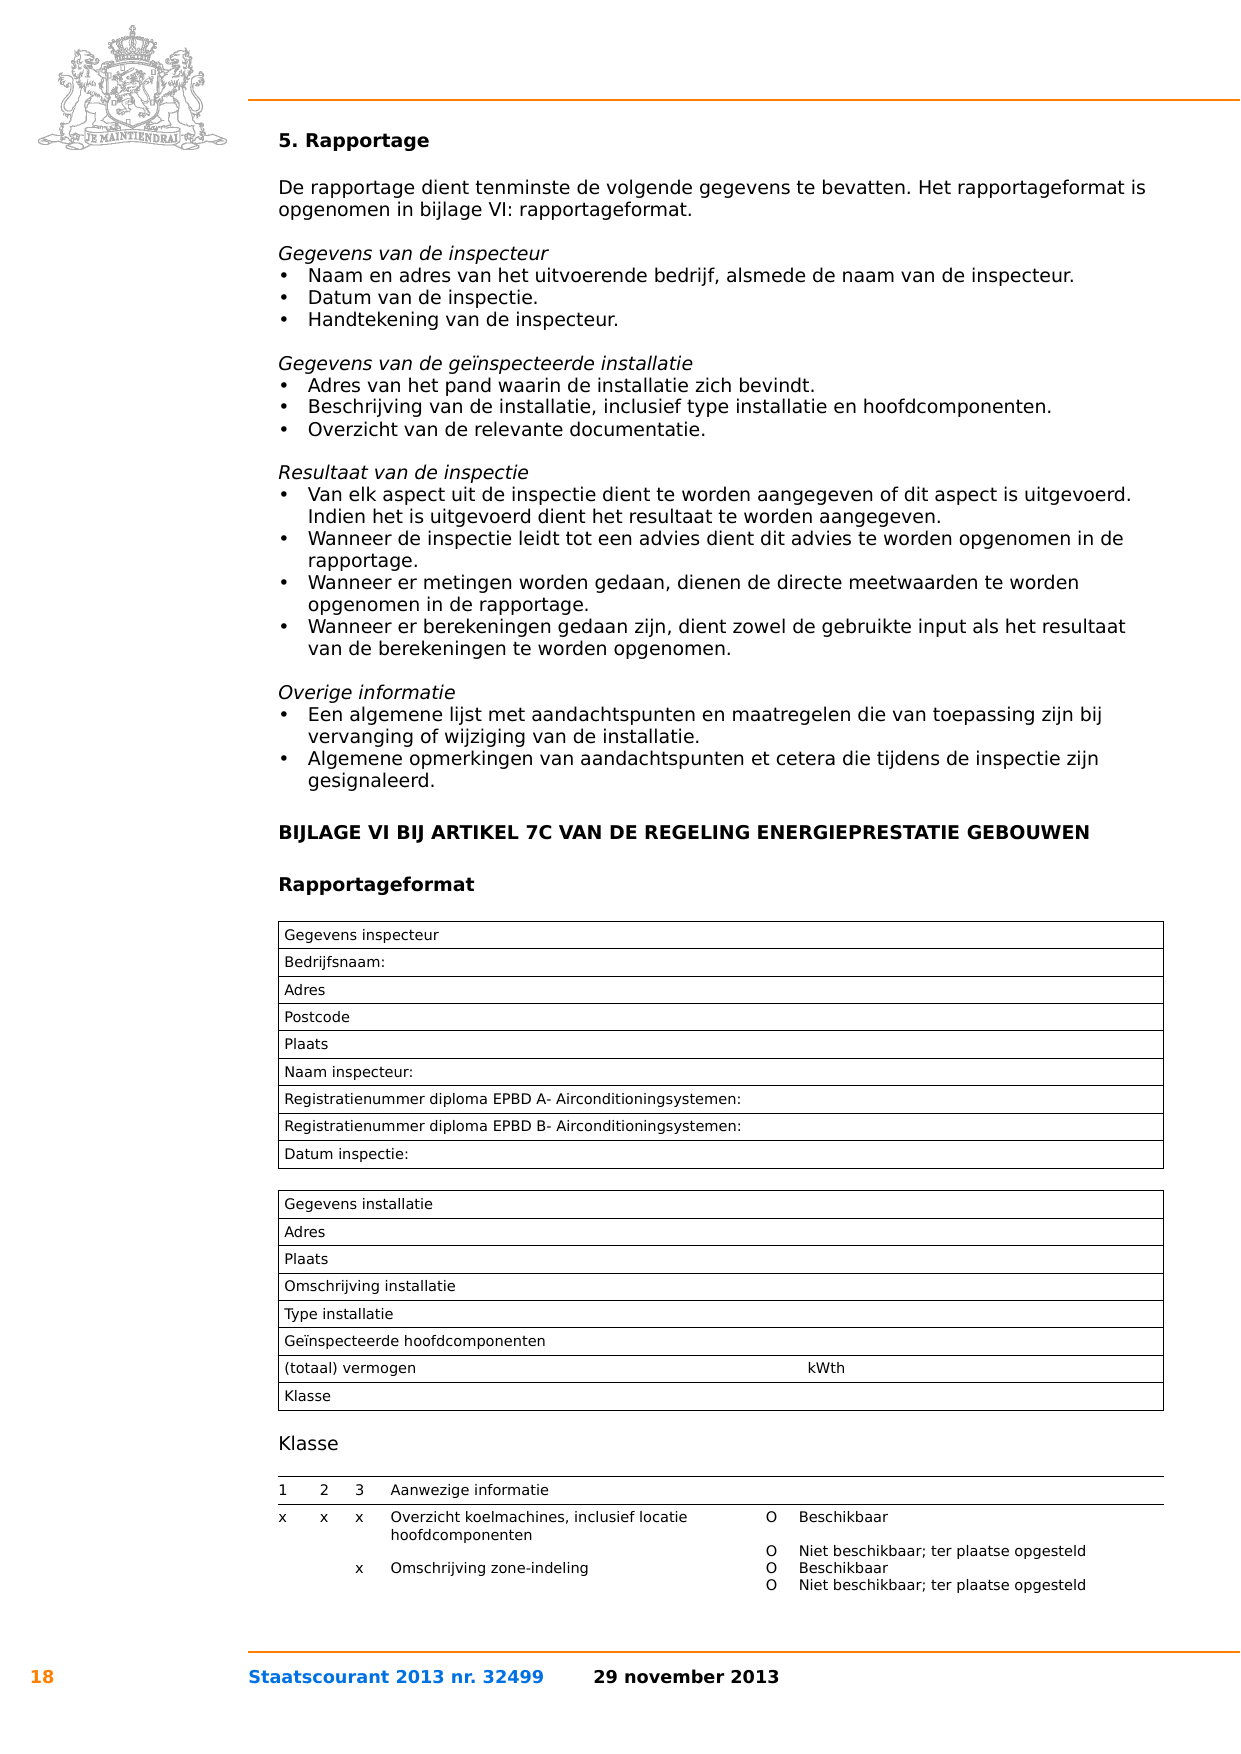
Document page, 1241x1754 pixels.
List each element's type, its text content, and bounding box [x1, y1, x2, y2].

table_cell [349, 1543, 384, 1560]
table_cell [800, 1031, 1163, 1058]
table_cell O [760, 1560, 792, 1577]
table_cell [800, 1004, 1163, 1030]
table_cell Niet beschikbaar; ter plaatse opgesteld [793, 1577, 1163, 1594]
text • Wanneer er metingen worden gedaan, dienen de directe meetwaarden te worden opgenomen in de rapportage. [278, 572, 1163, 616]
table_cell Niet beschikbaar; ter plaatse opgesteld [793, 1543, 1163, 1560]
table_cell [800, 977, 1163, 1003]
table_cell Postcode [279, 1004, 776, 1030]
table_cell x [278, 1505, 313, 1543]
subtitle 5. Rapportage [278, 130, 1163, 152]
table_cell x [314, 1505, 349, 1543]
table_header 1 [278, 1477, 313, 1504]
table_cell Naam inspecteur: [279, 1059, 776, 1085]
text • Adres van het pand waarin de installatie zich bevindt. [278, 374, 1163, 396]
table_cell Datum inspectie: [279, 1141, 776, 1167]
table_cell [278, 1577, 313, 1594]
table_cell [776, 1004, 799, 1030]
table_cell x [349, 1560, 384, 1577]
table_cell [775, 1383, 801, 1409]
table_cell [800, 1141, 1163, 1167]
table_cell [801, 1383, 1163, 1409]
table_cell [775, 1274, 801, 1300]
table_cell (totaal) vermogen [279, 1356, 774, 1382]
table_cell Overzicht koelmachines, inclusief locatie hoofdcomponenten [385, 1505, 760, 1543]
table_header [800, 922, 1163, 948]
table_cell [314, 1577, 349, 1594]
table_cell [800, 1086, 1163, 1113]
table_cell [775, 1219, 801, 1245]
text • Algemene opmerkingen van aandachtspunten et cetera die tijdens de inspectie zijn gesignaleerd. [278, 748, 1163, 792]
subtitle Gegevens van de inspecteur [278, 243, 1163, 265]
table_cell [801, 1328, 1163, 1355]
table_cell Type installatie [279, 1301, 774, 1327]
text • Beschrijving van de installatie, inclusief type installatie en hoofdcomponenten. [278, 396, 1163, 418]
picture [38, 25, 227, 150]
table_cell [775, 1356, 801, 1382]
text • Handtekening van de inspecteur. [278, 309, 1163, 331]
table_header [775, 1191, 801, 1218]
table_header 3 [349, 1477, 384, 1504]
table_cell [800, 1114, 1163, 1140]
table_cell [776, 949, 799, 976]
subtitle Resultaat van de inspectie [278, 462, 1163, 484]
table_cell [775, 1246, 801, 1272]
table_cell Omschrijving installatie [279, 1274, 774, 1300]
table_cell Beschikbaar [793, 1560, 1163, 1577]
table_cell [801, 1219, 1163, 1245]
table_header Gegevens installatie [279, 1191, 774, 1218]
text • Overzicht van de relevante documentatie. [278, 418, 1163, 440]
table_cell [314, 1560, 349, 1577]
table_cell [278, 1543, 313, 1560]
table_cell [776, 1086, 799, 1113]
table_header [760, 1477, 792, 1504]
table_cell O [760, 1577, 792, 1594]
table_cell kWth [801, 1356, 1163, 1382]
text • Datum van de inspectie. [278, 287, 1163, 309]
table_cell Beschikbaar [793, 1505, 1163, 1543]
table_cell O [760, 1543, 792, 1560]
table_cell O [760, 1505, 792, 1543]
table_header Aanwezige informatie [385, 1477, 760, 1504]
table_cell [801, 1274, 1163, 1300]
table_cell Adres [279, 1219, 774, 1245]
subtitle BIJLAGE VI BIJ ARTIKEL 7C VAN DE REGELING ENERGIEPRESTATIE GEBOUWEN [278, 822, 1163, 844]
table_cell Geïnspecteerde hoofdcomponenten [279, 1328, 774, 1355]
table_cell [278, 1560, 313, 1577]
text • Wanneer de inspectie leidt tot een advies dient dit advies te worden opgenomen in de rapportage. [278, 528, 1163, 572]
table_cell Plaats [279, 1246, 774, 1272]
table_cell [385, 1577, 760, 1594]
table_cell [776, 977, 799, 1003]
table_header [801, 1191, 1163, 1218]
table_cell Bedrijfsnaam: [279, 949, 776, 976]
text • Wanneer er berekeningen gedaan zijn, dient zowel de gebruikte input als het resultaat van de berekeningen te worden opgenomen. [278, 616, 1163, 660]
subtitle Rapportageformat [278, 874, 1163, 896]
table_cell x [349, 1505, 384, 1543]
table_cell [801, 1246, 1163, 1272]
table_cell [349, 1577, 384, 1594]
table_cell Registratienummer diploma EPBD A- Airconditioningsystemen: [279, 1086, 776, 1113]
text • Naam en adres van het uitvoerende bedrijf, alsmede de naam van de inspecteur. [278, 265, 1163, 287]
table_cell [775, 1328, 801, 1355]
table_cell [776, 1141, 799, 1167]
table_header 2 [314, 1477, 349, 1504]
table_cell [776, 1114, 799, 1140]
table_header Gegevens inspecteur [279, 922, 776, 948]
table_header [793, 1477, 1163, 1504]
table_cell [314, 1543, 349, 1560]
table_cell Plaats [279, 1031, 776, 1058]
table_cell [775, 1301, 801, 1327]
table_cell [776, 1059, 799, 1085]
table_cell [800, 949, 1163, 976]
table_cell [385, 1543, 760, 1560]
table_cell Adres [279, 977, 776, 1003]
table_cell Omschrijving zone-indeling [385, 1560, 760, 1577]
table_header [776, 922, 799, 948]
text De rapportage dient tenminste de volgende gegevens te bevatten. Het rapportageformat is opgenomen in bijlage VI: rapportageformat. [278, 177, 1163, 221]
text Klasse [278, 1432, 1163, 1454]
text • Van elk aspect uit de inspectie dient te worden aangegeven of dit aspect is uitgevoerd. Indien het is uitgevoerd dient het resultaat te worden aangegeven. [278, 484, 1163, 528]
subtitle Overige informatie [278, 682, 1163, 704]
text • Een algemene lijst met aandachtspunten en maatregelen die van toepassing zijn bij vervanging of wijziging van de installatie. [278, 704, 1163, 748]
table_cell Registratienummer diploma EPBD B- Airconditioningsystemen: [279, 1114, 776, 1140]
table_cell [800, 1059, 1163, 1085]
table_cell [801, 1301, 1163, 1327]
subtitle Gegevens van de geïnspecteerde installatie [278, 352, 1163, 374]
table_cell Klasse [279, 1383, 774, 1409]
table_cell [776, 1031, 799, 1058]
